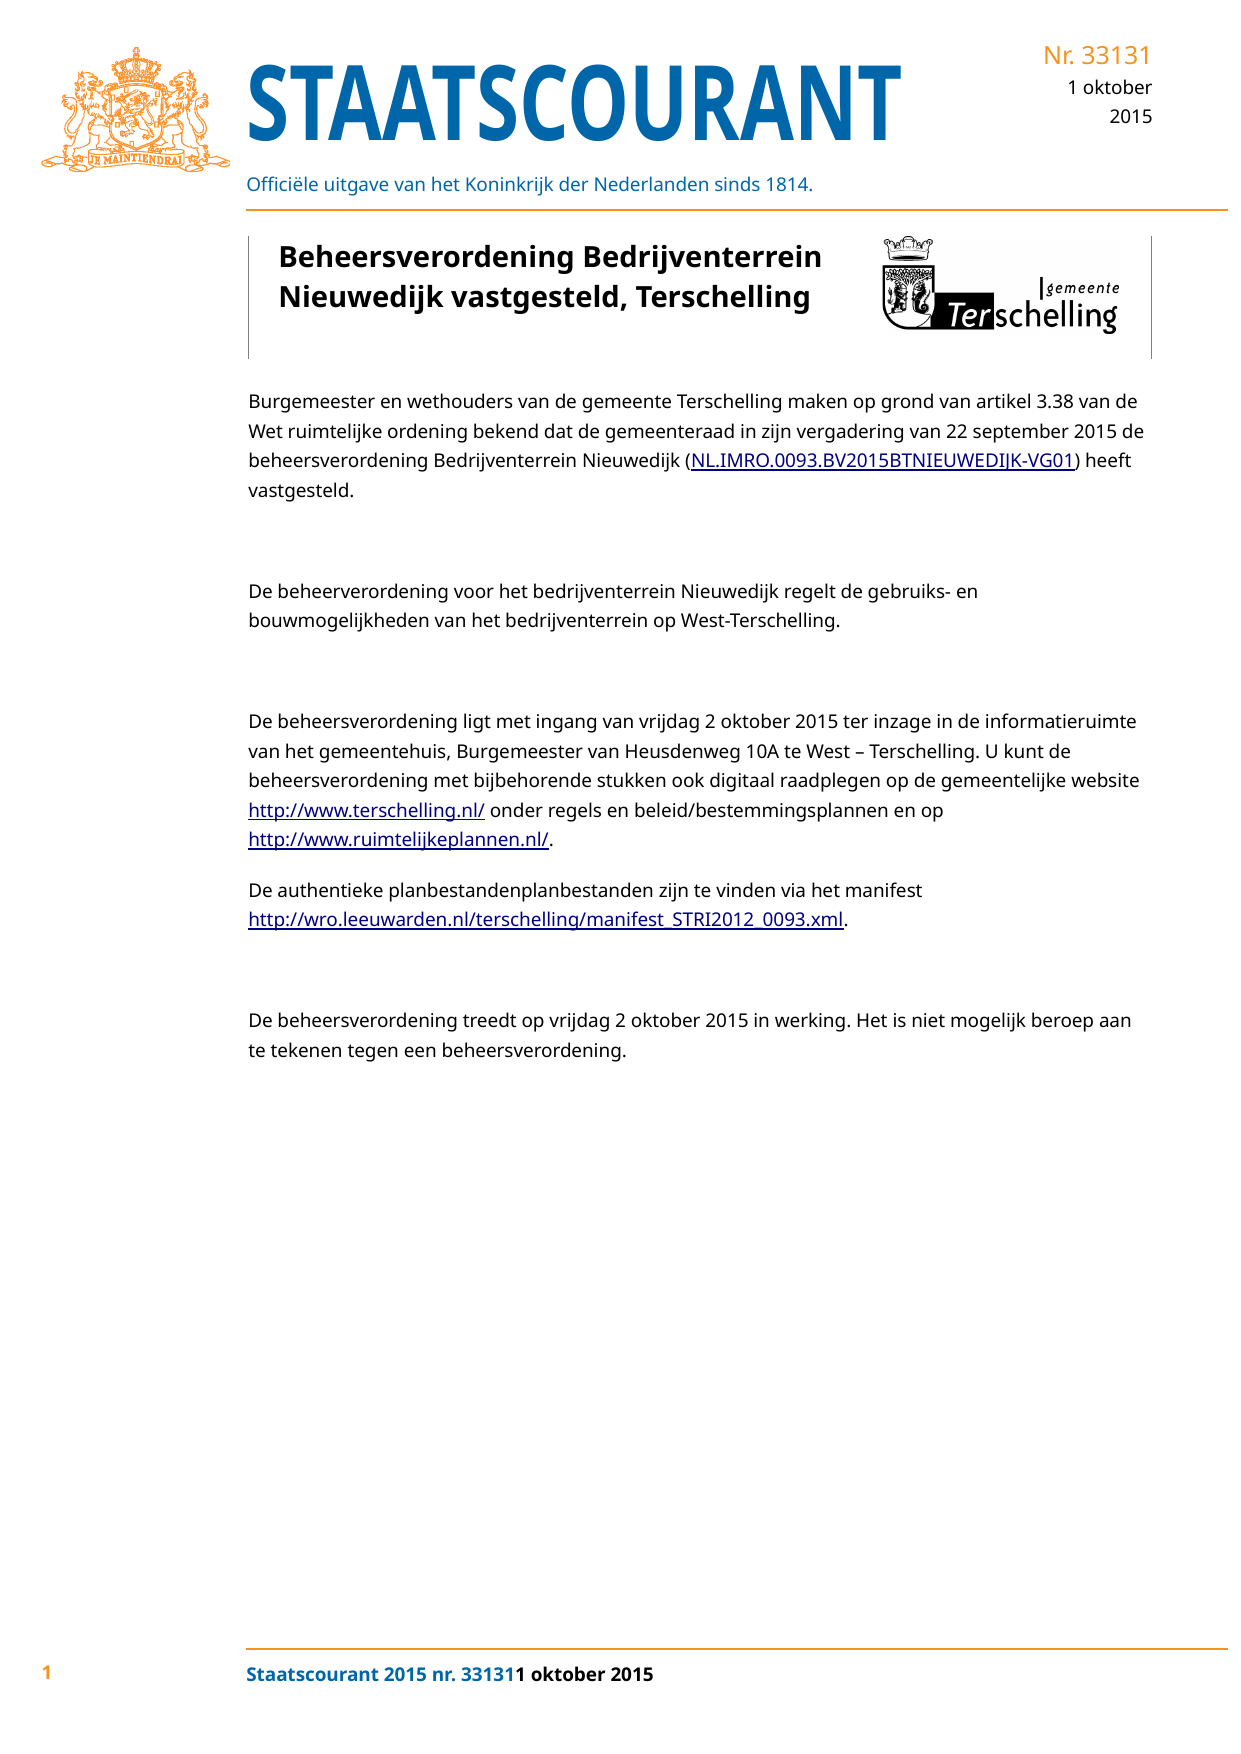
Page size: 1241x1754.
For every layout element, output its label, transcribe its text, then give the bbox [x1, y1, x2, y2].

picture [41, 47, 231, 172]
text De beheersverordening treedt op vrijdag 2 oktober 2015 in werking. Het is niet mogelijk beroep aan te tekenen tegen een beheersverordening. [248, 1007, 1152, 1063]
table_header [850, 236, 1151, 359]
text De authentieke planbestandenplanbestanden zijn te vinden via het manifest http://wro.leeuwarden.nl/terschelling/manifest_STRI2012_0093.xml. [248, 877, 1152, 932]
table_header Beheersverordening Bedrijventerrein Nieuwedijk vastgesteld, Terschelling [249, 236, 850, 359]
text Burgemeester en wethouders van de gemeente Terschelling maken op grond van artikel 3.38 van de Wet ruimtelijke ordening bekend dat de gemeenteraad in zijn vergadering van 22 september 2015 de beheersverordening Bedrijventerrein Nieuwedijk (NL.IMRO.0093.BV2015BTNIEUWEDIJK-VG01) heeft vastgesteld. [248, 388, 1152, 503]
text De beheersverordening ligt met ingang van vrijdag 2 oktober 2015 ter inzage in de informatieruimte van het gemeentehuis, Burgemeester van Heusdenweg 10A te West – Terschelling. U kunt de beheersverordening met bijbehorende stukken ook digitaal raadplegen op de gemeentelijke website http://www.terschelling.nl/ onder regels en beleid/bestemmingsplannen en op http://www.ruimtelijkeplannen.nl/. [248, 708, 1152, 852]
text De beheerverordening voor het bedrijventerrein Nieuwedijk regelt de gebruiks- en bouwmogelijkheden van het bedrijventerrein op West-Terschelling. [248, 578, 1152, 633]
picture [882, 236, 1119, 334]
